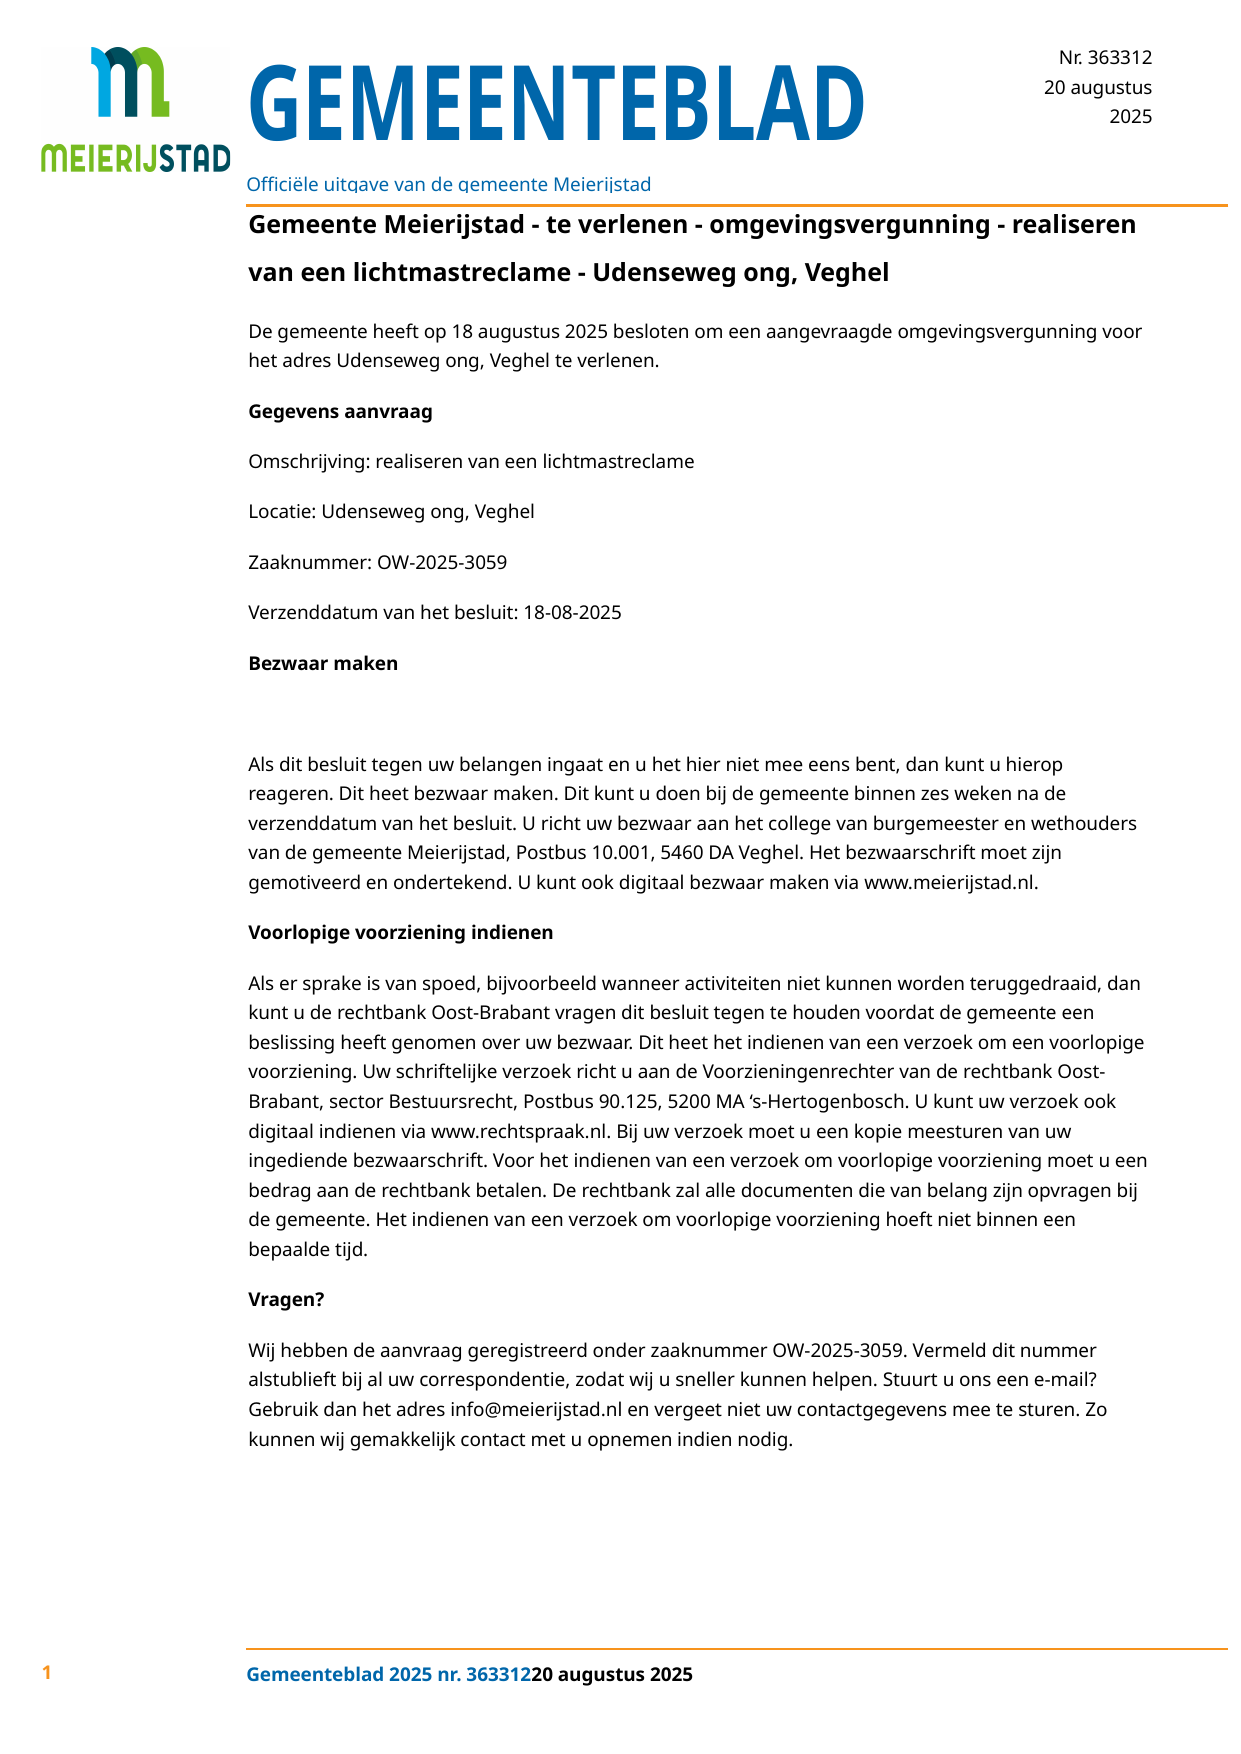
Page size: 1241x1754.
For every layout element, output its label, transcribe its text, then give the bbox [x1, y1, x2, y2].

text Als dit besluit tegen uw belangen ingaat en u het hier niet mee eens bent, dan kunt u hierop reageren. Dit heet bezwaar maken. Dit kunt u doen bij de gemeente binnen zes weken na de verzenddatum van het besluit. U richt uw bezwaar aan het college van burgemeester en wethouders van de gemeente Meierijstad, Postbus 10.001, 5460 DA Veghel. Het bezwaarschrift moet zijn gemotiveerd en ondertekend. U kunt ook digitaal bezwaar maken via www.meierijstad.nl. [248, 751, 1152, 895]
text Bezwaar maken [248, 650, 1152, 676]
text Wij hebben de aanvraag geregistreerd onder zaaknummer OW-2025-3059. Vermeld dit nummer alstublieft bij al uw correspondentie, zodat wij u sneller kunnen helpen. Stuurt u ons een e-mail? Gebruik dan het adres info@meierijstad.nl en vergeet niet uw contactgegevens mee te sturen. Zo kunnen wij gemakkelijk contact met u opnemen indien nodig. [248, 1337, 1152, 1452]
text Voorlopige voorziening indienen [248, 919, 1152, 945]
picture [41, 47, 231, 172]
text De gemeente heeft op 18 augustus 2025 besloten om een aangevraagde omgevingsvergunning voor het adres Udenseweg ong, Veghel te verlenen. [248, 318, 1152, 373]
text Verzenddatum van het besluit: 18-08-2025 [248, 599, 1152, 625]
text Gegevens aanvraag [248, 398, 1152, 424]
text Gemeente Meierijstad - te verlenen - omgevingsvergunning - realiseren van een lichtmastreclame - Udenseweg ong, Veghel [248, 207, 1152, 288]
text Vragen? [248, 1287, 1152, 1312]
text Zaaknummer: OW-2025-3059 [248, 549, 1152, 575]
text Locatie: Udenseweg ong, Veghel [248, 499, 1152, 524]
text Als er sprake is van spoed, bijvoorbeeld wanneer activiteiten niet kunnen worden teruggedraaid, dan kunt u de rechtbank Oost-Brabant vragen dit besluit tegen te houden voordat de gemeente een beslissing heeft genomen over uw bezwaar. Dit heet het indienen van een verzoek om een voorlopige voorziening. Uw schriftelijke verzoek richt u aan de Voorzieningenrechter van de rechtbank Oost-Brabant, sector Bestuursrecht, Postbus 90.125, 5200 MA ‘s-Hertogenbosch. U kunt uw verzoek ook digitaal indienen via www.rechtspraak.nl. Bij uw verzoek moet u een kopie meesturen van uw ingediende bezwaarschrift. Voor het indienen van een verzoek om voorlopige voorziening moet u een bedrag aan de rechtbank betalen. De rechtbank zal alle documenten die van belang zijn opvragen bij de gemeente. Het indienen van een verzoek om voorlopige voorziening hoeft niet binnen een bepaalde tijd. [248, 970, 1152, 1262]
text Omschrijving: realiseren van een lichtmastreclame [248, 448, 1152, 474]
